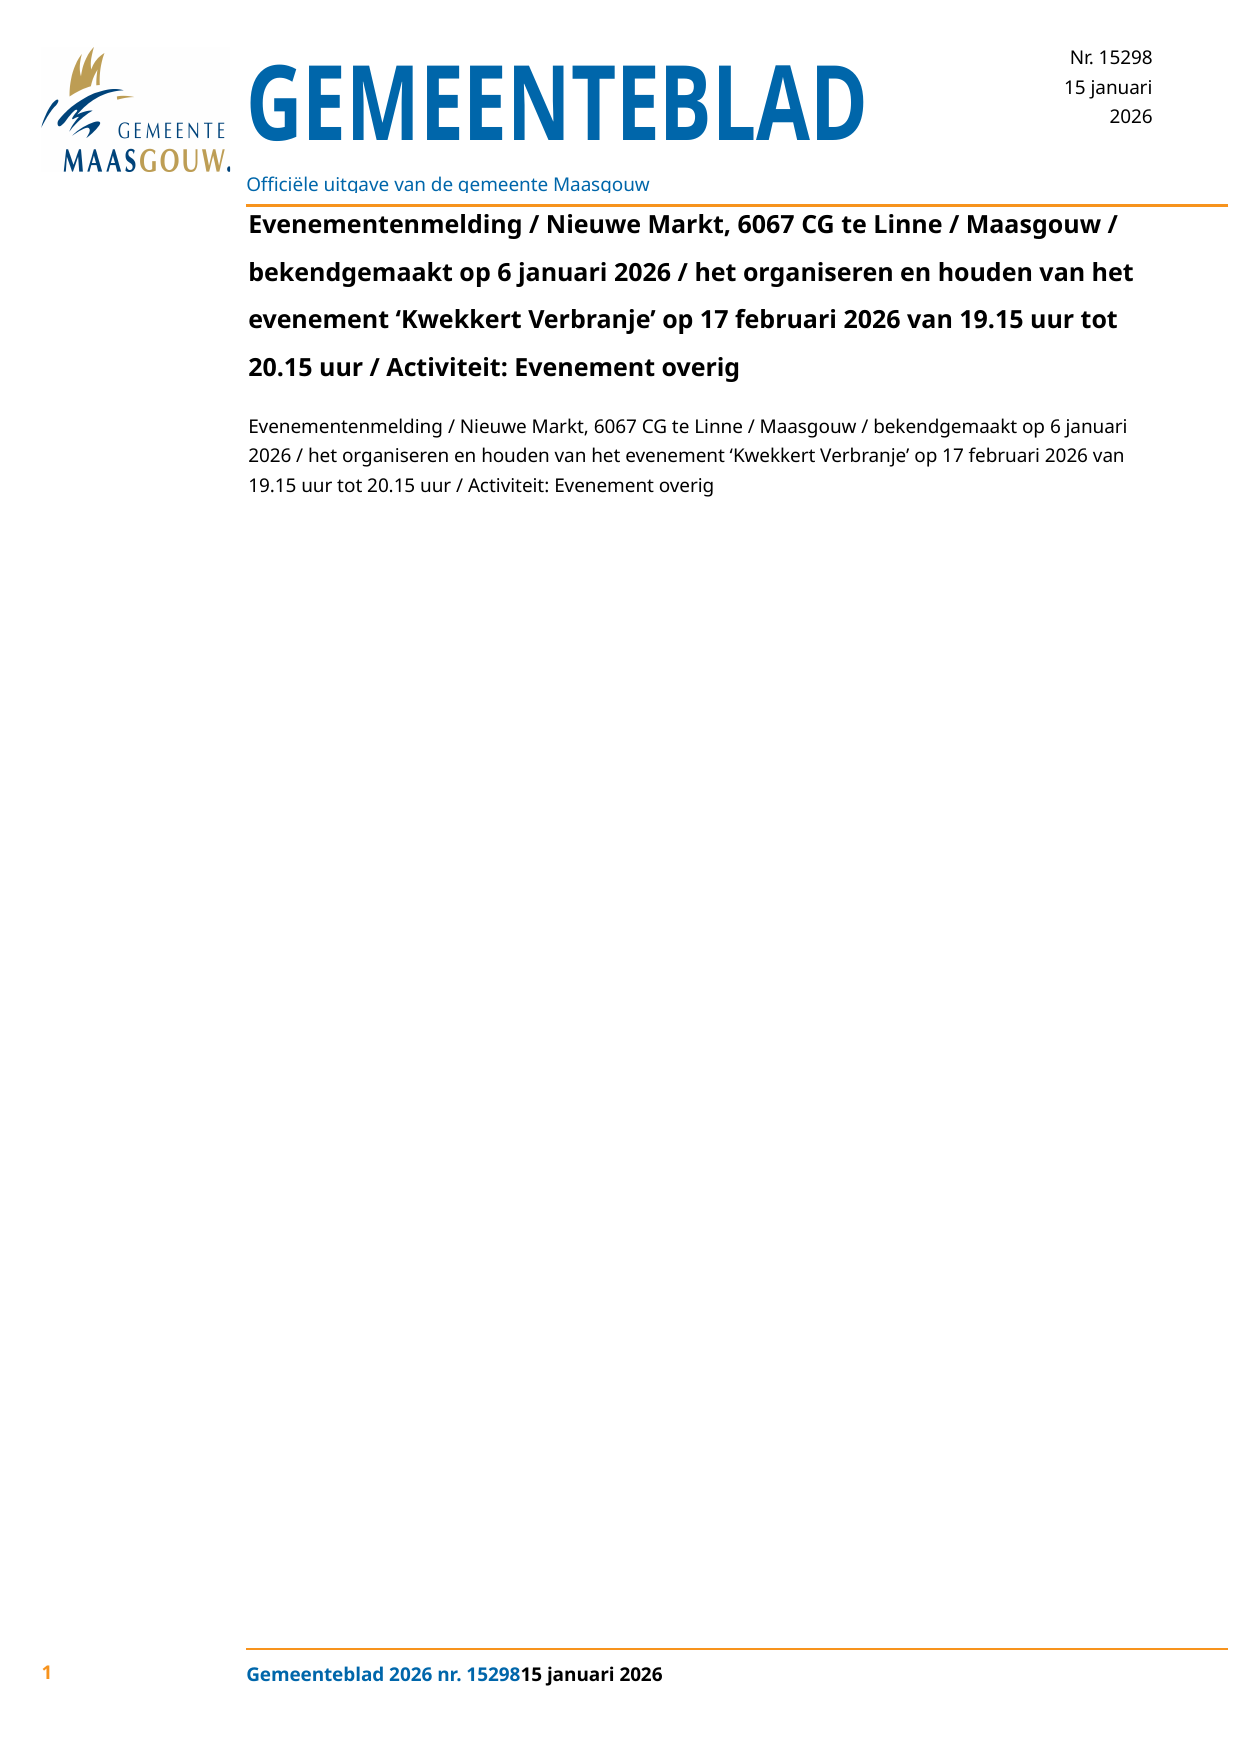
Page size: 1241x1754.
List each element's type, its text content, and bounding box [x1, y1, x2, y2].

text Evenementenmelding / Nieuwe Markt, 6067 CG te Linne / Maasgouw / bekendgemaakt op 6 januari 2026 / het organiseren en houden van het evenement ‘Kwekkert Verbranje’ op 17 februari 2026 van 19.15 uur tot 20.15 uur / Activiteit: Evenement overig [248, 413, 1152, 498]
picture [41, 47, 231, 172]
text Evenementenmelding / Nieuwe Markt, 6067 CG te Linne / Maasgouw / bekendgemaakt op 6 januari 2026 / het organiseren en houden van het evenement ‘Kwekkert Verbranje’ op 17 februari 2026 van 19.15 uur tot 20.15 uur / Activiteit: Evenement overig [248, 207, 1152, 384]
